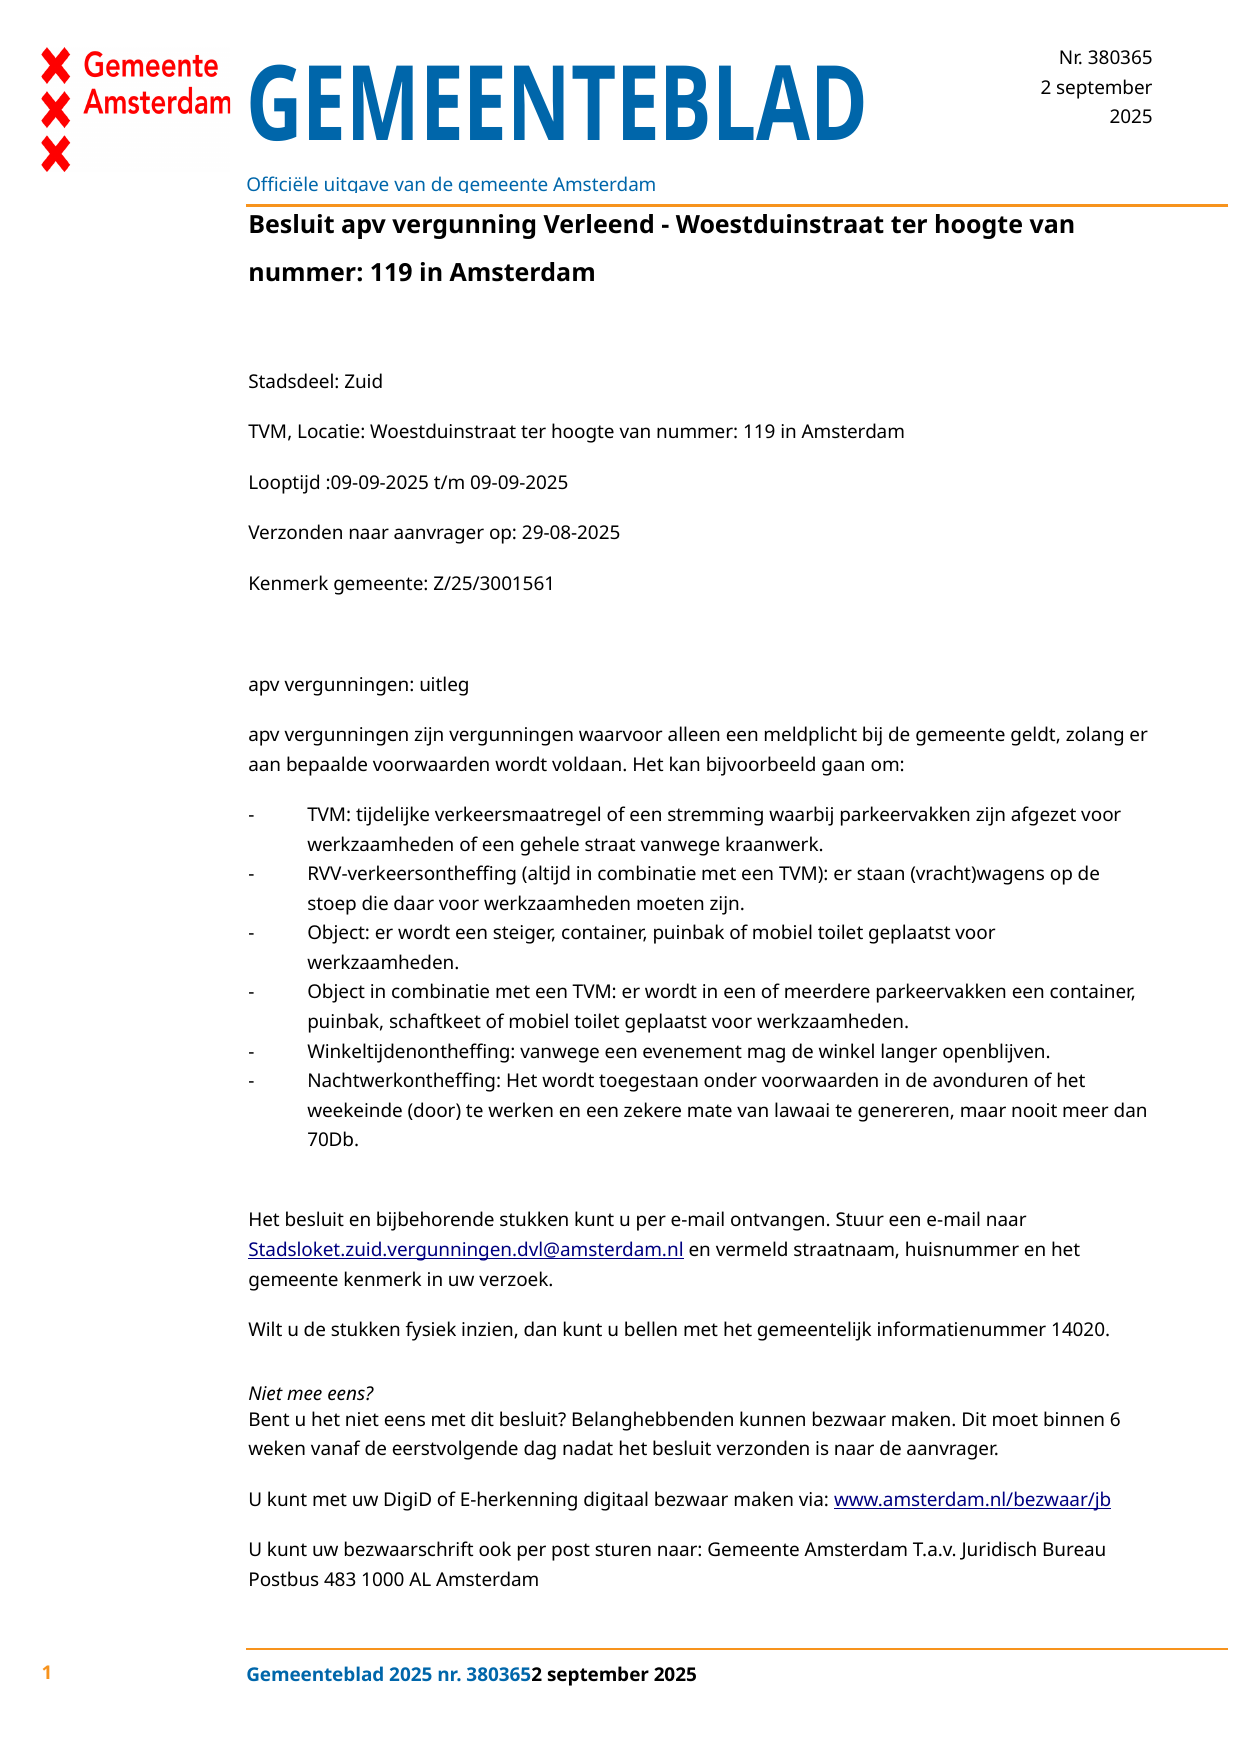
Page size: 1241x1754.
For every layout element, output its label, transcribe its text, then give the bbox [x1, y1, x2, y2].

text Looptijd :09-09-2025 t/m 09-09-2025 [248, 469, 1152, 495]
text Wilt u de stukken fysiek inzien, dan kunt u bellen met het gemeentelijk informatienummer 14020. [248, 1316, 1152, 1342]
list Object: er wordt een steiger, container, puinbak of mobiel toilet geplaatst voor werkzaamheden. [248, 919, 1152, 975]
text Het besluit en bijbehorende stukken kunt u per e-mail ontvangen. Stuur een e-mail naar Stadsloket.zuid.vergunningen.dvl@amsterdam.nl en vermeld straatnaam, huisnummer en het gemeente kenmerk in uw verzoek. [248, 1207, 1152, 1292]
text apv vergunningen zijn vergunningen waarvoor alleen een meldplicht bij de gemeente geldt, zolang er aan bepaalde voorwaarden wordt voldaan. Het kan bijvoorbeeld gaan om: [248, 721, 1152, 777]
text Stadsdeel: Zuid [248, 368, 1152, 394]
text Kenmerk gemeente: Z/25/3001561 [248, 570, 1152, 596]
text apv vergunningen: uitleg [248, 671, 1152, 697]
picture [41, 47, 231, 172]
list Nachtwerkontheffing: Het wordt toegestaan onder voorwaarden in de avonduren of het weekeinde (door) te werken en een zekere mate van lawaai te genereren, maar nooit meer dan 70Db. [248, 1067, 1152, 1152]
text Besluit apv vergunning Verleend - Woestduinstraat ter hoogte van nummer: 119 in Amsterdam [248, 207, 1152, 288]
list RVV-verkeersontheffing (altijd in combinatie met een TVM): er staan (vracht)wagens op de stoep die daar voor werkzaamheden moeten zijn. [248, 860, 1152, 916]
text U kunt uw bezwaarschrift ook per post sturen naar: Gemeente Amsterdam T.a.v. Juridisch Bureau Postbus 483 1000 AL Amsterdam [248, 1536, 1152, 1592]
text TVM, Locatie: Woestduinstraat ter hoogte van nummer: 119 in Amsterdam [248, 419, 1152, 444]
text Verzonden naar aanvrager op: 29-08-2025 [248, 519, 1152, 545]
list Object in combinatie met een TVM: er wordt in een of meerdere parkeervakken een container, puinbak, schaftkeet of mobiel toilet geplaatst voor werkzaamheden. [248, 979, 1152, 1034]
text Niet mee eens? [248, 1380, 1152, 1406]
list Winkeltijdenontheffing: vanwege een evenement mag de winkel langer openblijven. [248, 1038, 1152, 1064]
list TVM: tijdelijke verkeersmaatregel of een stremming waarbij parkeervakken zijn afgezet voor werkzaamheden of een gehele straat vanwege kraanwerk. [248, 801, 1152, 857]
text U kunt met uw DigiD of E-herkenning digitaal bezwaar maken via: www.amsterdam.nl/bezwaar/jb [248, 1486, 1152, 1512]
text Bent u het niet eens met dit besluit? Belanghebbenden kunnen bezwaar maken. Dit moet binnen 6 weken vanaf de eerstvolgende dag nadat het besluit verzonden is naar de aanvrager. [248, 1406, 1152, 1461]
